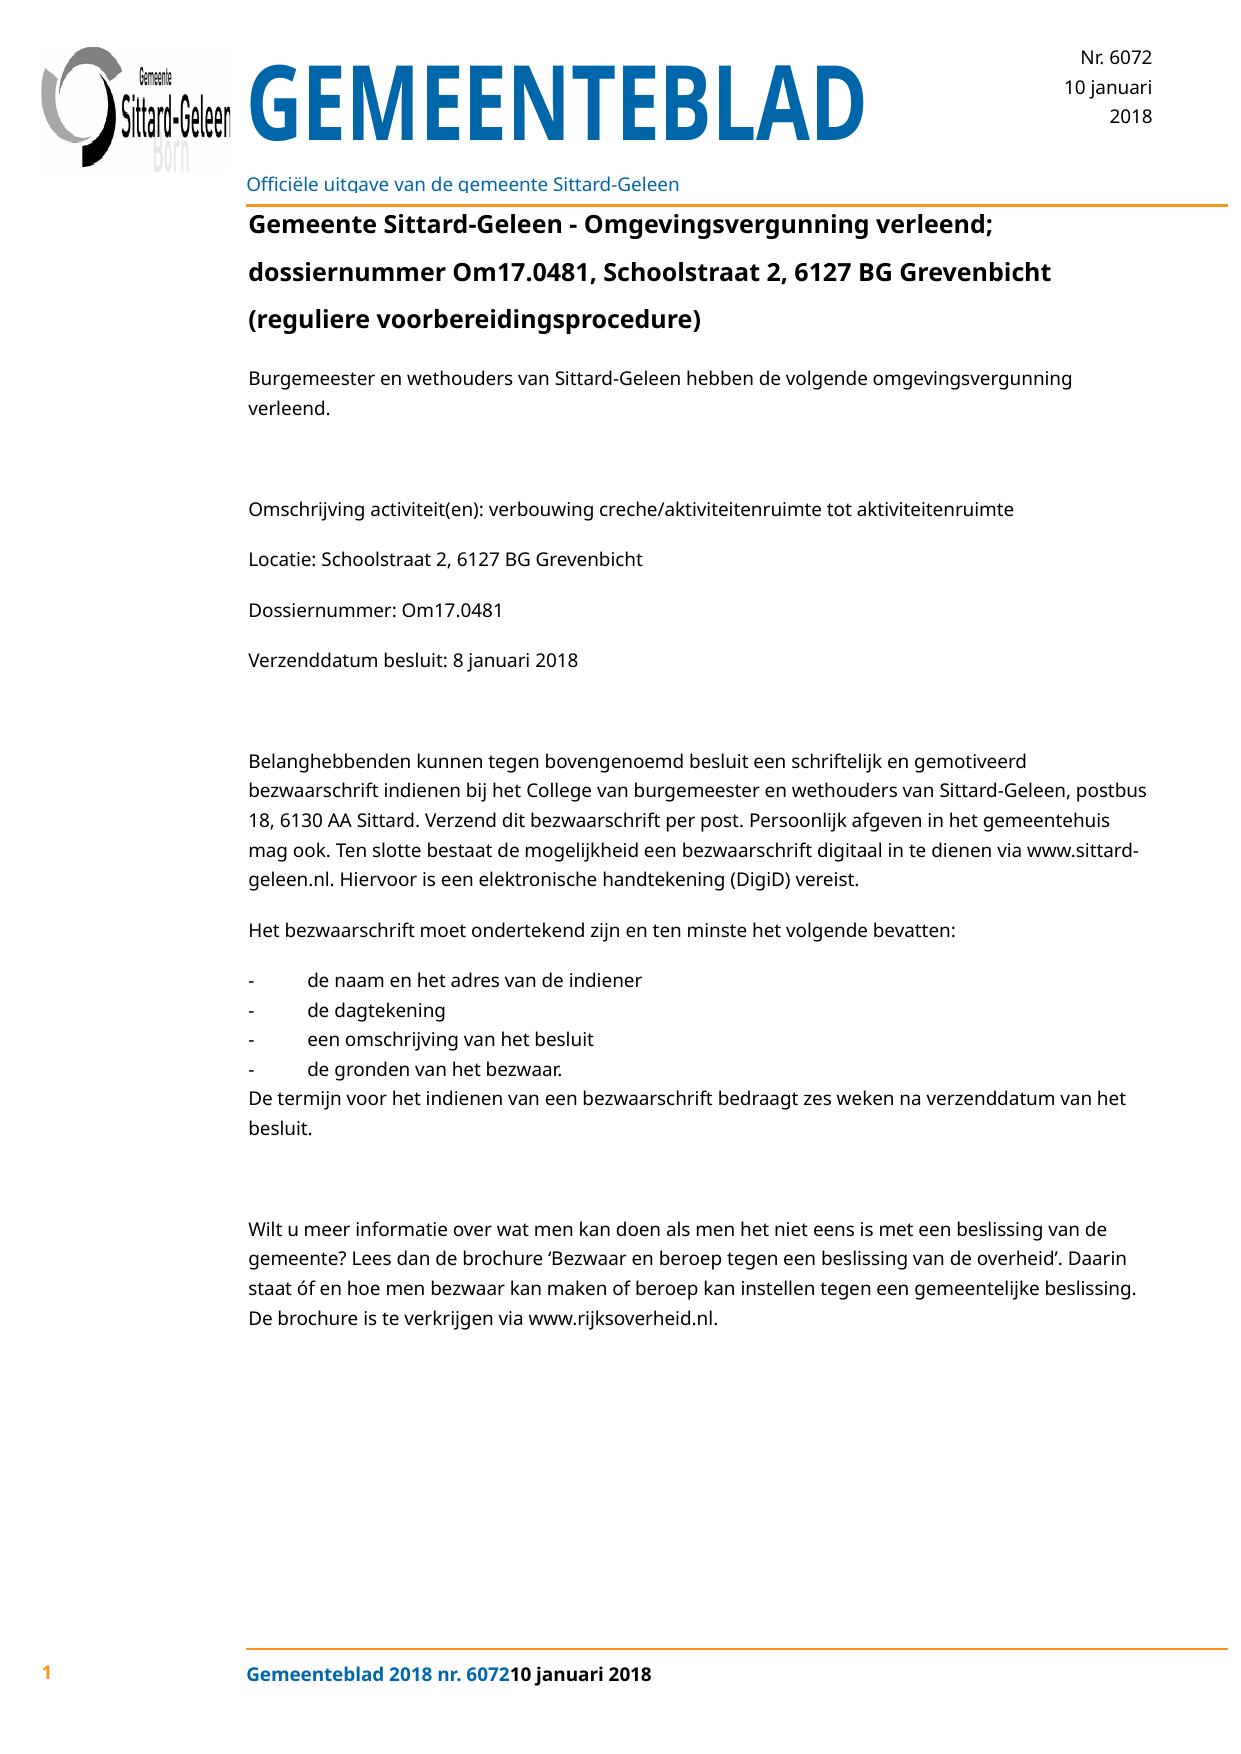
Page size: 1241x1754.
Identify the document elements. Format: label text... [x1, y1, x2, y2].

text De termijn voor het indienen van een bezwaarschrift bedraagt zes weken na verzenddatum van het besluit. [248, 1086, 1152, 1141]
text Gemeente Sittard-Geleen - Omgevingsvergunning verleend; dossiernummer Om17.0481, Schoolstraat 2, 6127 BG Grevenbicht (reguliere voorbereidingsprocedure) [248, 207, 1152, 336]
text Verzenddatum besluit: 8 januari 2018 [248, 647, 1152, 673]
text Locatie: Schoolstraat 2, 6127 BG Grevenbicht [248, 546, 1152, 572]
text Wilt u meer informatie over wat men kan doen als men het niet eens is met een beslissing van de gemeente? Lees dan de brochure ‘Bezwaar en beroep tegen een beslissing van de overheid’. Daarin staat óf en hoe men bezwaar kan maken of beroep kan instellen tegen een gemeentelijke beslissing. De brochure is te verkrijgen via www.rijksoverheid.nl. [248, 1216, 1152, 1330]
text Burgemeester en wethouders van Sittard-Geleen hebben de volgende omgevingsvergunning verleend. [248, 366, 1152, 421]
text Dossiernummer: Om17.0481 [248, 597, 1152, 622]
text Belanghebbenden kunnen tegen bovengenoemd besluit een schriftelijk en gemotiveerd bezwaarschrift indienen bij het College van burgemeester en wethouders van Sittard-Geleen, postbus 18, 6130 AA Sittard. Verzend dit bezwaarschrift per post. Persoonlijk afgeven in het gemeentehuis mag ook. Ten slotte bestaat de mogelijkheid een bezwaarschrift digitaal in te dienen via www.sittard-geleen.nl. Hiervoor is een elektronische handtekening (DigiD) vereist. [248, 748, 1152, 892]
text Het bezwaarschrift moet ondertekend zijn en ten minste het volgende bevatten: [248, 917, 1152, 942]
list de naam en het adres van de indiener [248, 967, 1152, 993]
picture [41, 47, 231, 172]
list een omschrijving van het besluit [248, 1026, 1152, 1052]
list de gronden van het bezwaar. [248, 1056, 1152, 1082]
list de dagtekening [248, 997, 1152, 1022]
text Omschrijving activiteit(en): verbouwing creche/aktiviteitenruimte tot aktiviteitenruimte [248, 496, 1152, 522]
